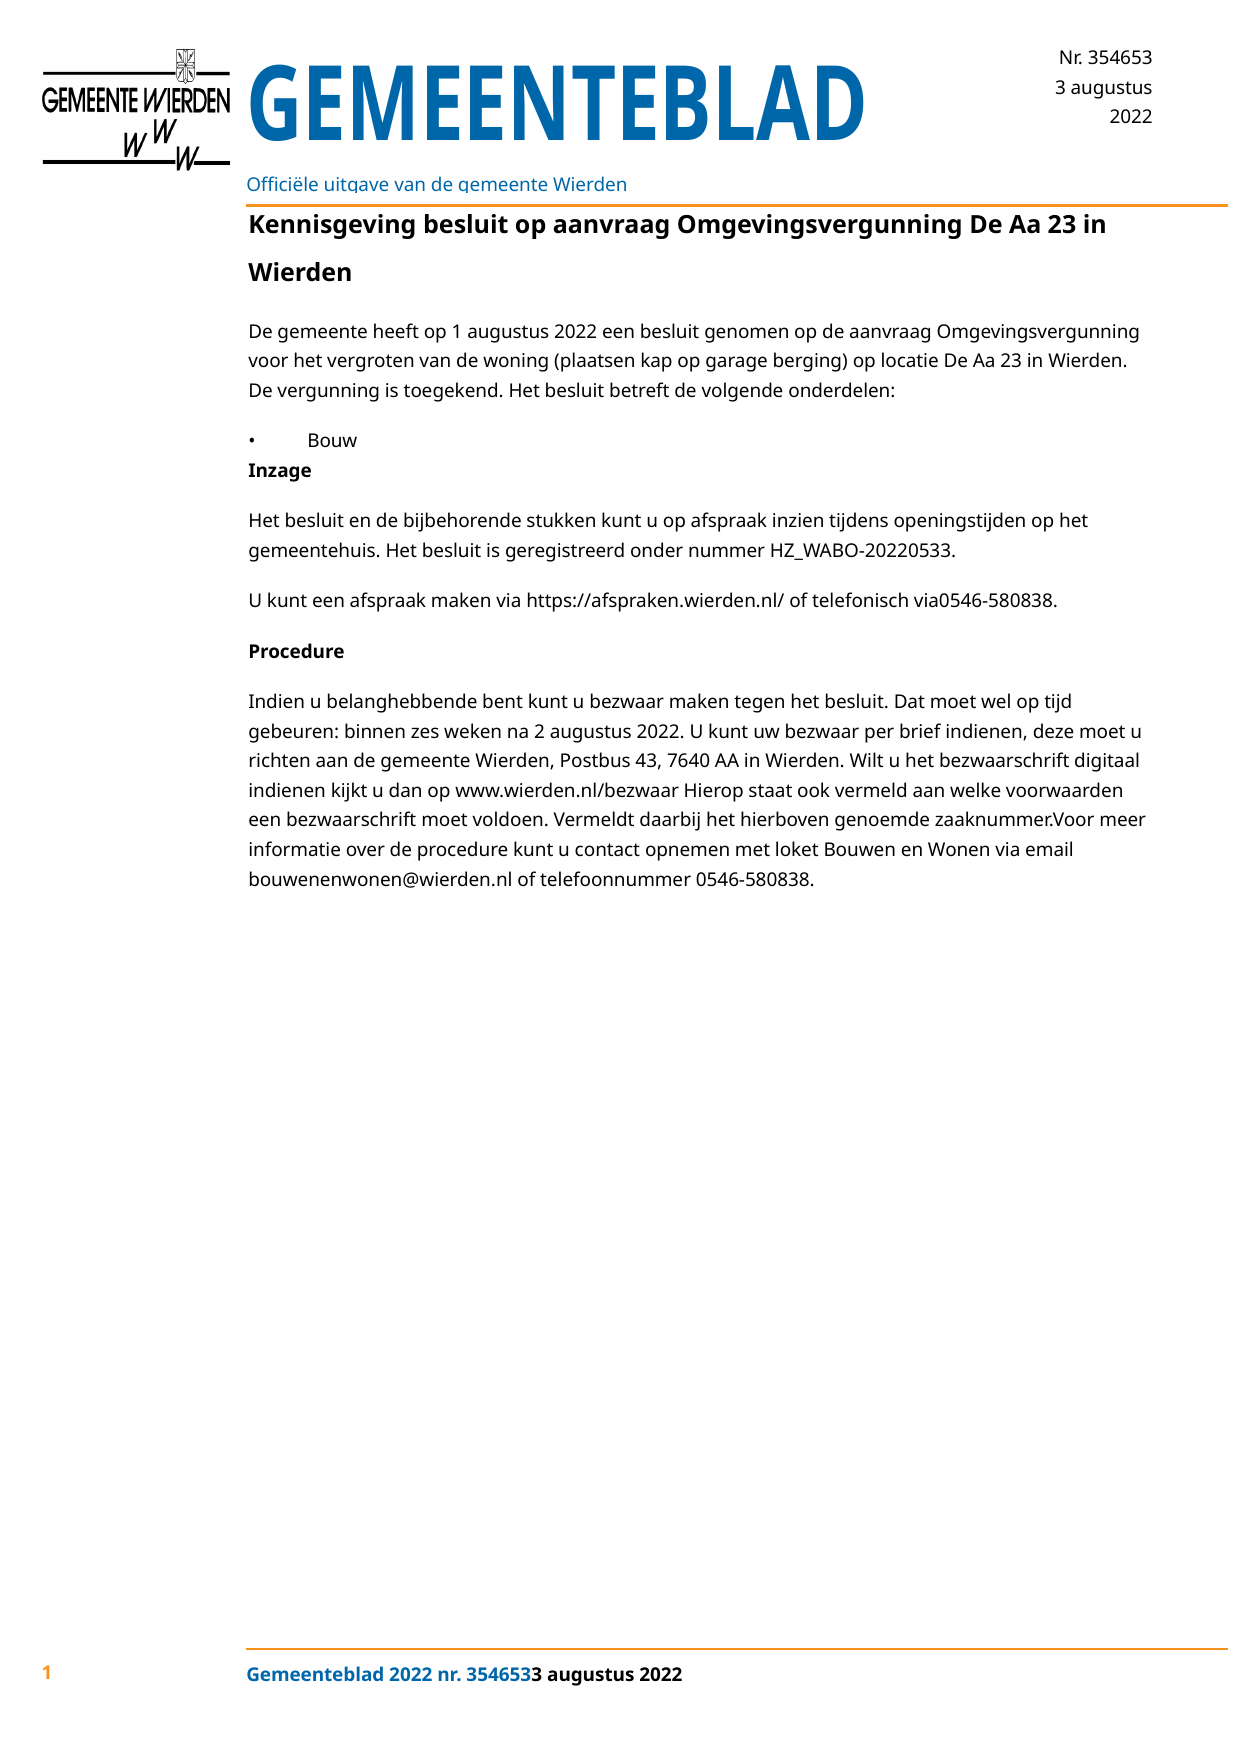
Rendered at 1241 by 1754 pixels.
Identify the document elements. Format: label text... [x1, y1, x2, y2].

text Procedure [248, 638, 1152, 664]
text Het besluit en de bijbehorende stukken kunt u op afspraak inzien tijdens openingstijden op het gemeentehuis. Het besluit is geregistreerd onder nummer HZ_WABO-20220533. [248, 507, 1152, 563]
picture [41, 47, 231, 172]
text Inzage [248, 457, 1152, 483]
text Kennisgeving besluit op aanvraag Omgevingsvergunning De Aa 23 in Wierden [248, 207, 1152, 288]
text Indien u belanghebbende bent kunt u bezwaar maken tegen het besluit. Dat moet wel op tijd gebeuren: binnen zes weken na 2 augustus 2022. U kunt uw bezwaar per brief indienen, deze moet u richten aan de gemeente Wierden, Postbus 43, 7640 AA in Wierden. Wilt u het bezwaarschrift digitaal indienen kijkt u dan op www.wierden.nl/bezwaar Hierop staat ook vermeld aan welke voorwaarden een bezwaarschrift moet voldoen. Vermeldt daarbij het hierboven genoemde zaaknummer.Voor meer informatie over de procedure kunt u contact opnemen met loket Bouwen en Wonen via email bouwenenwonen@wierden.nl of telefoonnummer 0546-580838. [248, 688, 1152, 892]
text De gemeente heeft op 1 augustus 2022 een besluit genomen op de aanvraag Omgevingsvergunning voor het vergroten van de woning (plaatsen kap op garage berging) op locatie De Aa 23 in Wierden. De vergunning is toegekend. Het besluit betreft de volgende onderdelen: [248, 318, 1152, 403]
list Bouw [248, 427, 1152, 453]
text U kunt een afspraak maken via https://afspraken.wierden.nl/ of telefonisch via0546-580838. [248, 587, 1152, 613]
